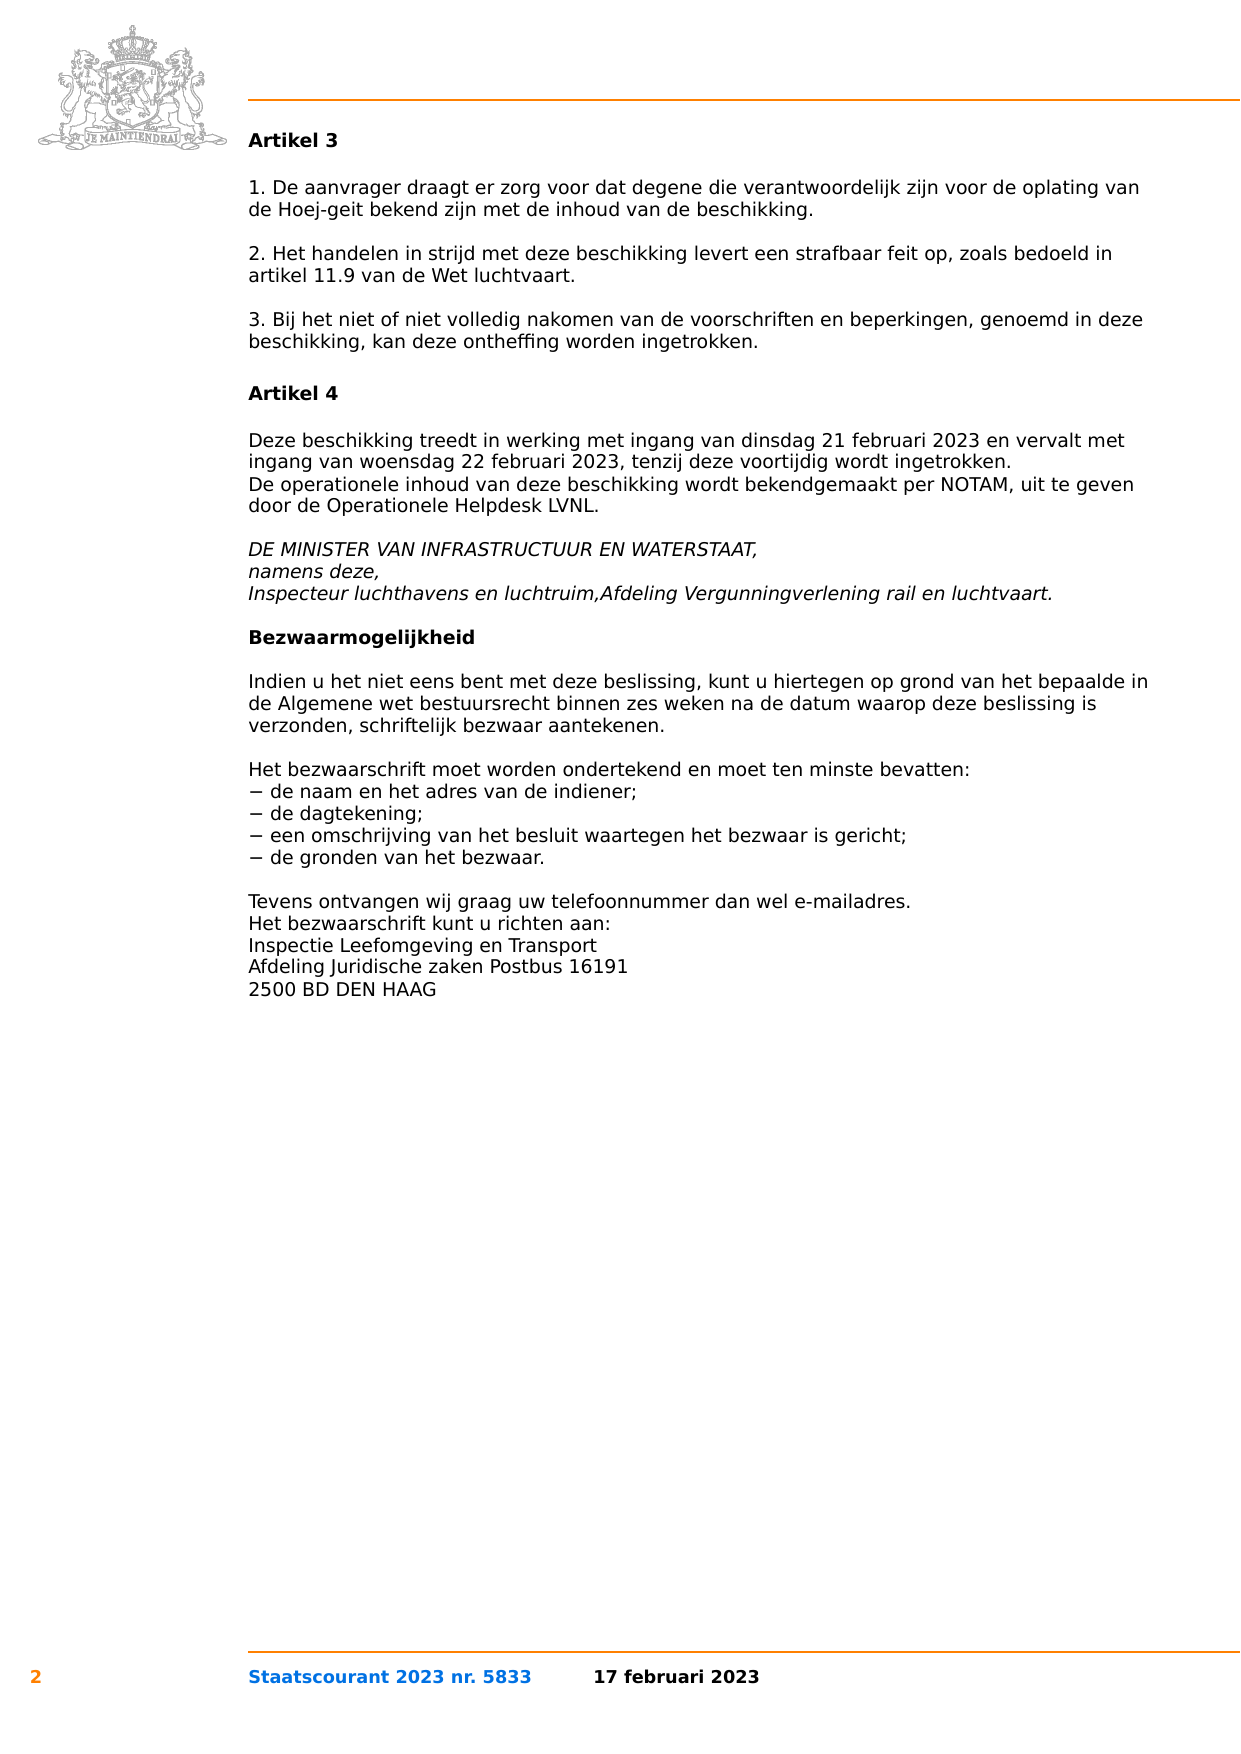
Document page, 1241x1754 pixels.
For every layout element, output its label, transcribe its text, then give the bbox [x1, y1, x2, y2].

text Indien u het niet eens bent met deze beslissing, kunt u hiertegen op grond van het bepaalde in de Algemene wet bestuursrecht binnen zes weken na de datum waarop deze beslissing is verzonden, schriftelijk bezwaar aantekenen. [248, 671, 1163, 737]
text Inspectie Leefomgeving en Transport [248, 934, 1163, 956]
text Afdeling Juridische zaken Postbus 16191 [248, 956, 1163, 978]
text − de dagtekening; [248, 803, 1163, 825]
text De operationele inhoud van deze beschikking wordt bekendgemaakt per NOTAM, uit te geven door de Operationele Helpdesk LVNL. [248, 473, 1163, 517]
picture [38, 25, 227, 150]
text 3. Bij het niet of niet volledig nakomen van de voorschriften en beperkingen, genoemd in deze beschikking, kan deze ontheffing worden ingetrokken. [248, 308, 1163, 352]
text − de naam en het adres van de indiener; [248, 781, 1163, 803]
subtitle Artikel 3 [248, 130, 1163, 152]
text Deze beschikking treedt in werking met ingang van dinsdag 21 februari 2023 en vervalt met ingang van woensdag 22 februari 2023, tenzij deze voortijdig wordt ingetrokken. [248, 429, 1163, 473]
text Bezwaarmogelijkheid [248, 627, 1163, 649]
text Tevens ontvangen wij graag uw telefoonnummer dan wel e-mailadres. [248, 891, 1163, 912]
text − een omschrijving van het besluit waartegen het bezwaar is gericht; [248, 825, 1163, 847]
text 2. Het handelen in strijd met deze beschikking levert een strafbaar feit op, zoals bedoeld in artikel 11.9 van de Wet luchtvaart. [248, 243, 1163, 287]
text Het bezwaarschrift kunt u richten aan: [248, 912, 1163, 934]
text 2500 BD DEN HAAG [248, 978, 1163, 1000]
text Het bezwaarschrift moet worden ondertekend en moet ten minste bevatten: [248, 759, 1163, 781]
text 1. De aanvrager draagt er zorg voor dat degene die verantwoordelijk zijn voor de oplating van de Hoej-geit bekend zijn met de inhoud van de beschikking. [248, 177, 1163, 221]
subtitle Artikel 4 [248, 382, 1163, 404]
text − de gronden van het bezwaar. [248, 847, 1163, 869]
text DE MINISTER VAN INFRASTRUCTUUR EN WATERSTAAT, namens deze, Inspecteur luchthavens en luchtruim,Afdeling Vergunningverlening rail en luchtvaart. [248, 539, 1163, 605]
